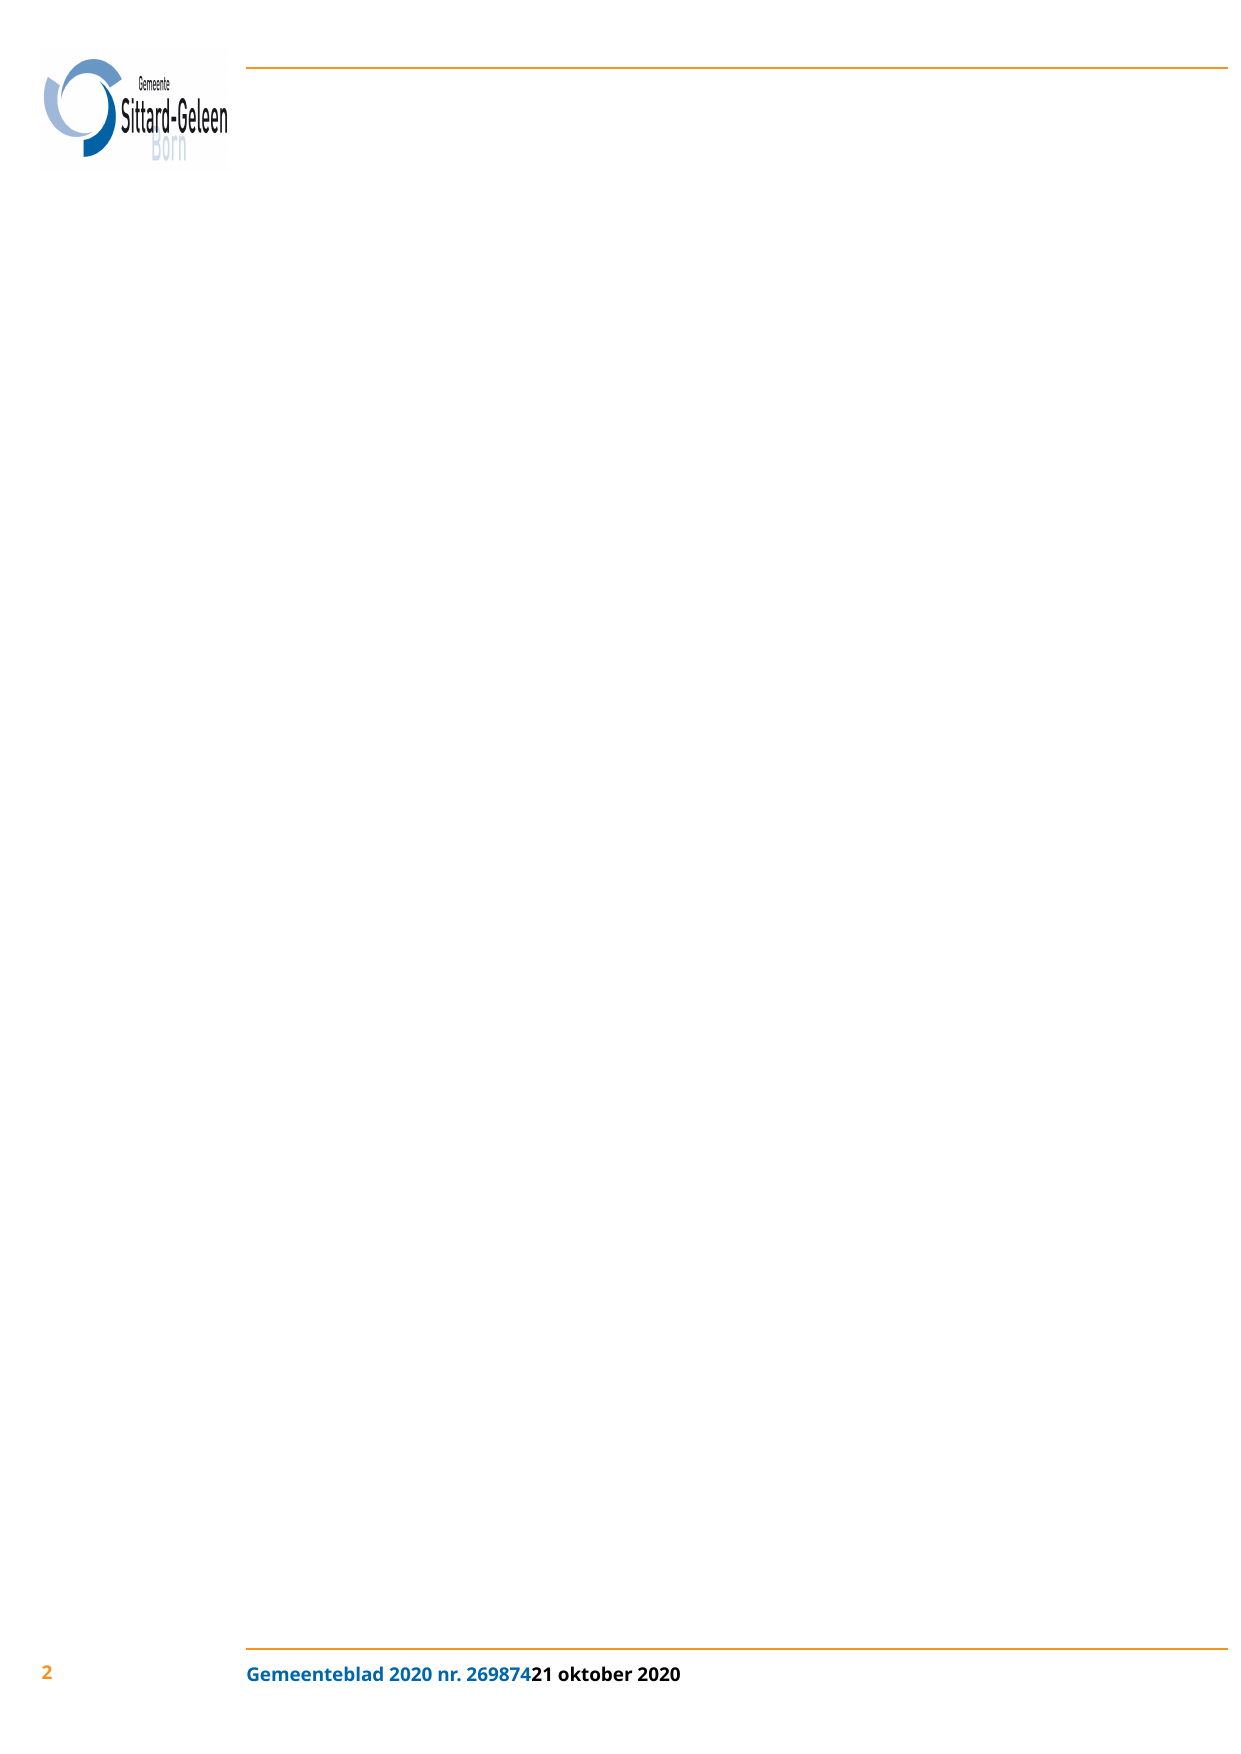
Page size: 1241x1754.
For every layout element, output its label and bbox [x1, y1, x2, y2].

picture [41, 47, 231, 172]
